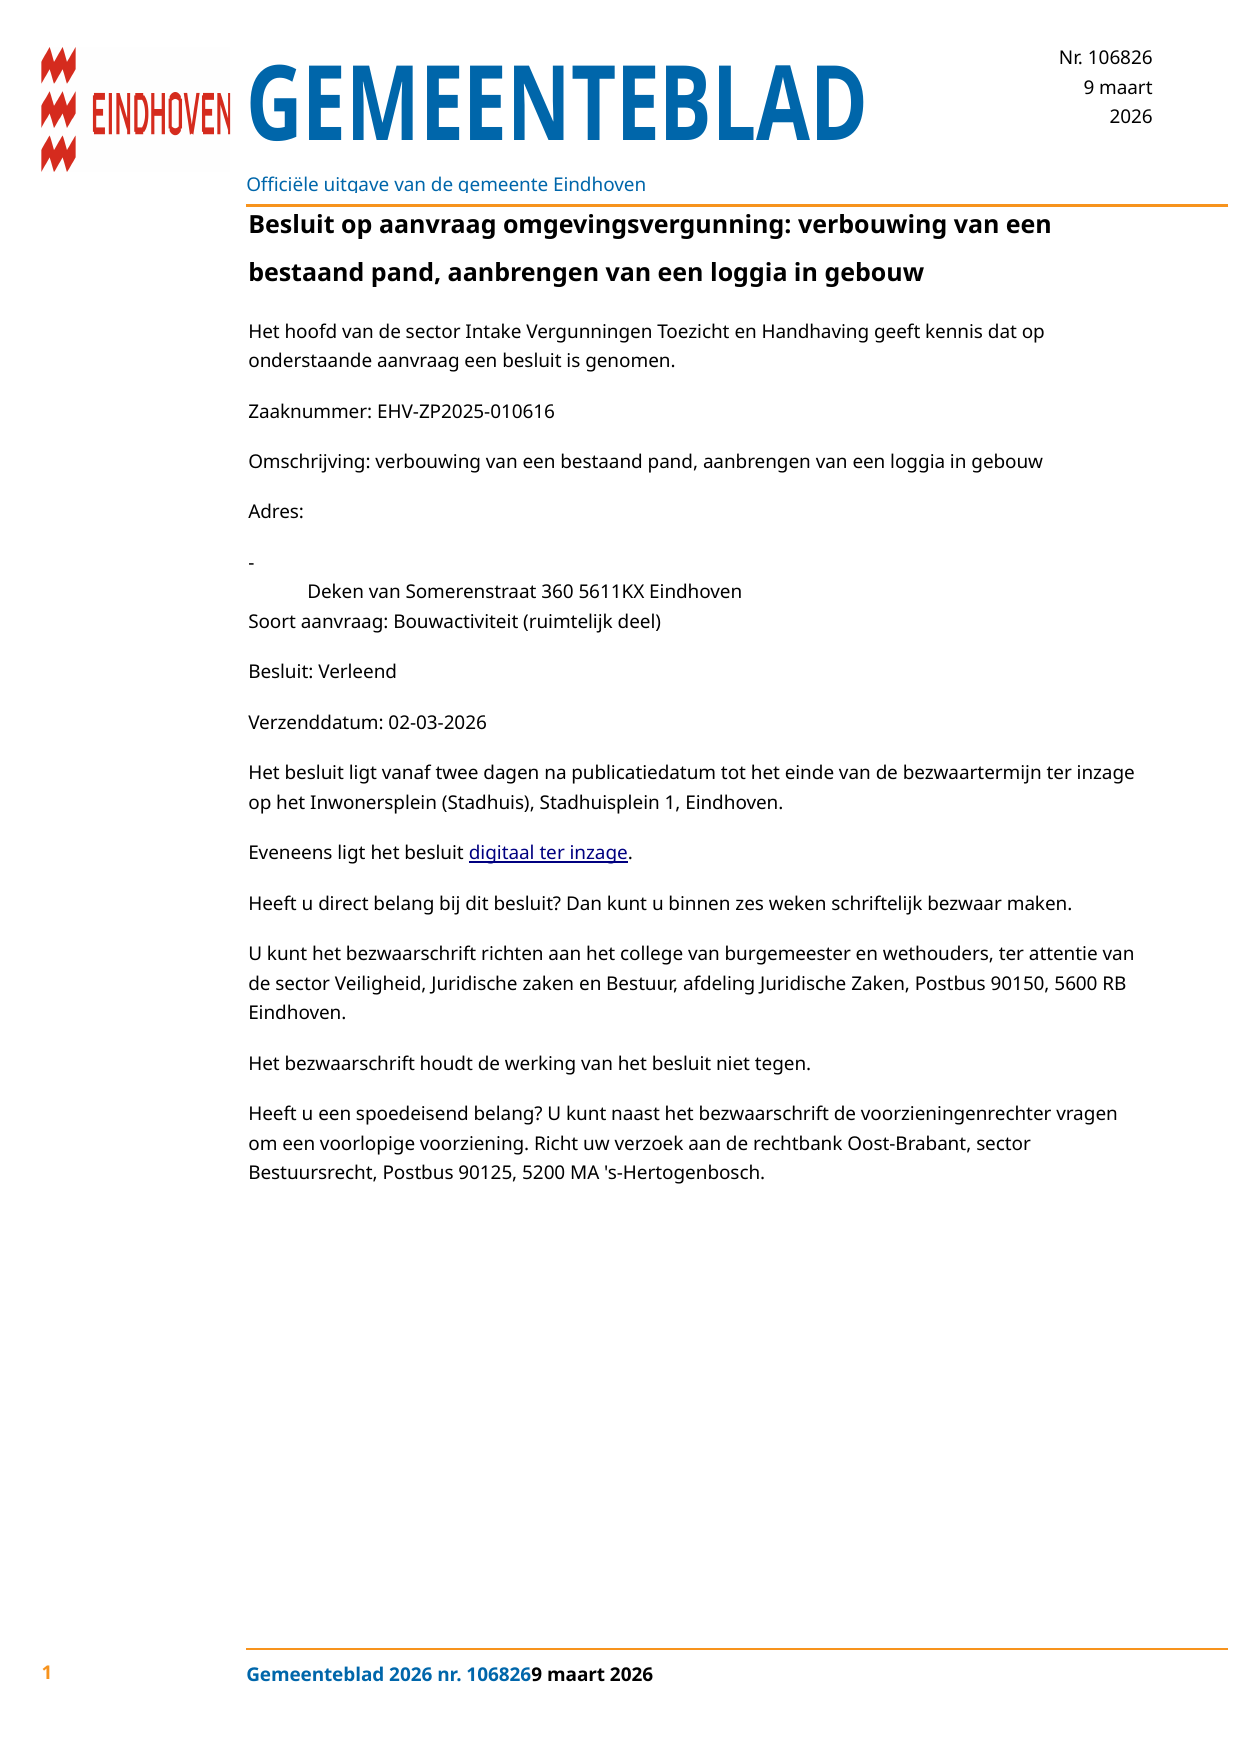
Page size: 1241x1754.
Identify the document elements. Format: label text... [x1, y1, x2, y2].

text Eveneens ligt het besluit digitaal ter inzage. [248, 839, 1152, 865]
text Het bezwaarschrift houdt de werking van het besluit niet tegen. [248, 1050, 1152, 1076]
text Het besluit ligt vanaf twee dagen na publicatiedatum tot het einde van de bezwaartermijn ter inzage op het Inwonersplein (Stadhuis), Stadhuisplein 1, Eindhoven. [248, 759, 1152, 815]
text Zaaknummer: EHV-ZP2025-010616 [248, 398, 1152, 424]
text U kunt het bezwaarschrift richten aan het college van burgemeester en wethouders, ter attentie van de sector Veiligheid, Juridische zaken en Bestuur, afdeling Juridische Zaken, Postbus 90150, 5600 RB Eindhoven. [248, 940, 1152, 1025]
text Besluit op aanvraag omgevingsvergunning: verbouwing van een bestaand pand, aanbrengen van een loggia in gebouw [248, 207, 1152, 288]
text Adres: [248, 499, 1152, 524]
text Heeft u direct belang bij dit besluit? Dan kunt u binnen zes weken schriftelijk bezwaar maken. [248, 890, 1152, 916]
text Soort aanvraag: Bouwactiviteit (ruimtelijk deel) [248, 608, 1152, 634]
text Het hoofd van de sector Intake Vergunningen Toezicht en Handhaving geeft kennis dat op onderstaande aanvraag een besluit is genomen. [248, 318, 1152, 373]
text Verzenddatum: 02-03-2026 [248, 709, 1152, 735]
text Heeft u een spoedeisend belang? U kunt naast het bezwaarschrift de voorzieningenrechter vragen om een voorlopige voorziening. Richt uw verzoek aan de rechtbank Oost-Brabant, sector Bestuursrecht, Postbus 90125, 5200 MA 's-Hertogenbosch. [248, 1100, 1152, 1185]
text Besluit: Verleend [248, 659, 1152, 684]
picture [41, 47, 231, 172]
list Deken van Somerenstraat 360 5611KX Eindhoven [248, 579, 1152, 604]
text Omschrijving: verbouwing van een bestaand pand, aanbrengen van een loggia in gebouw [248, 448, 1152, 474]
